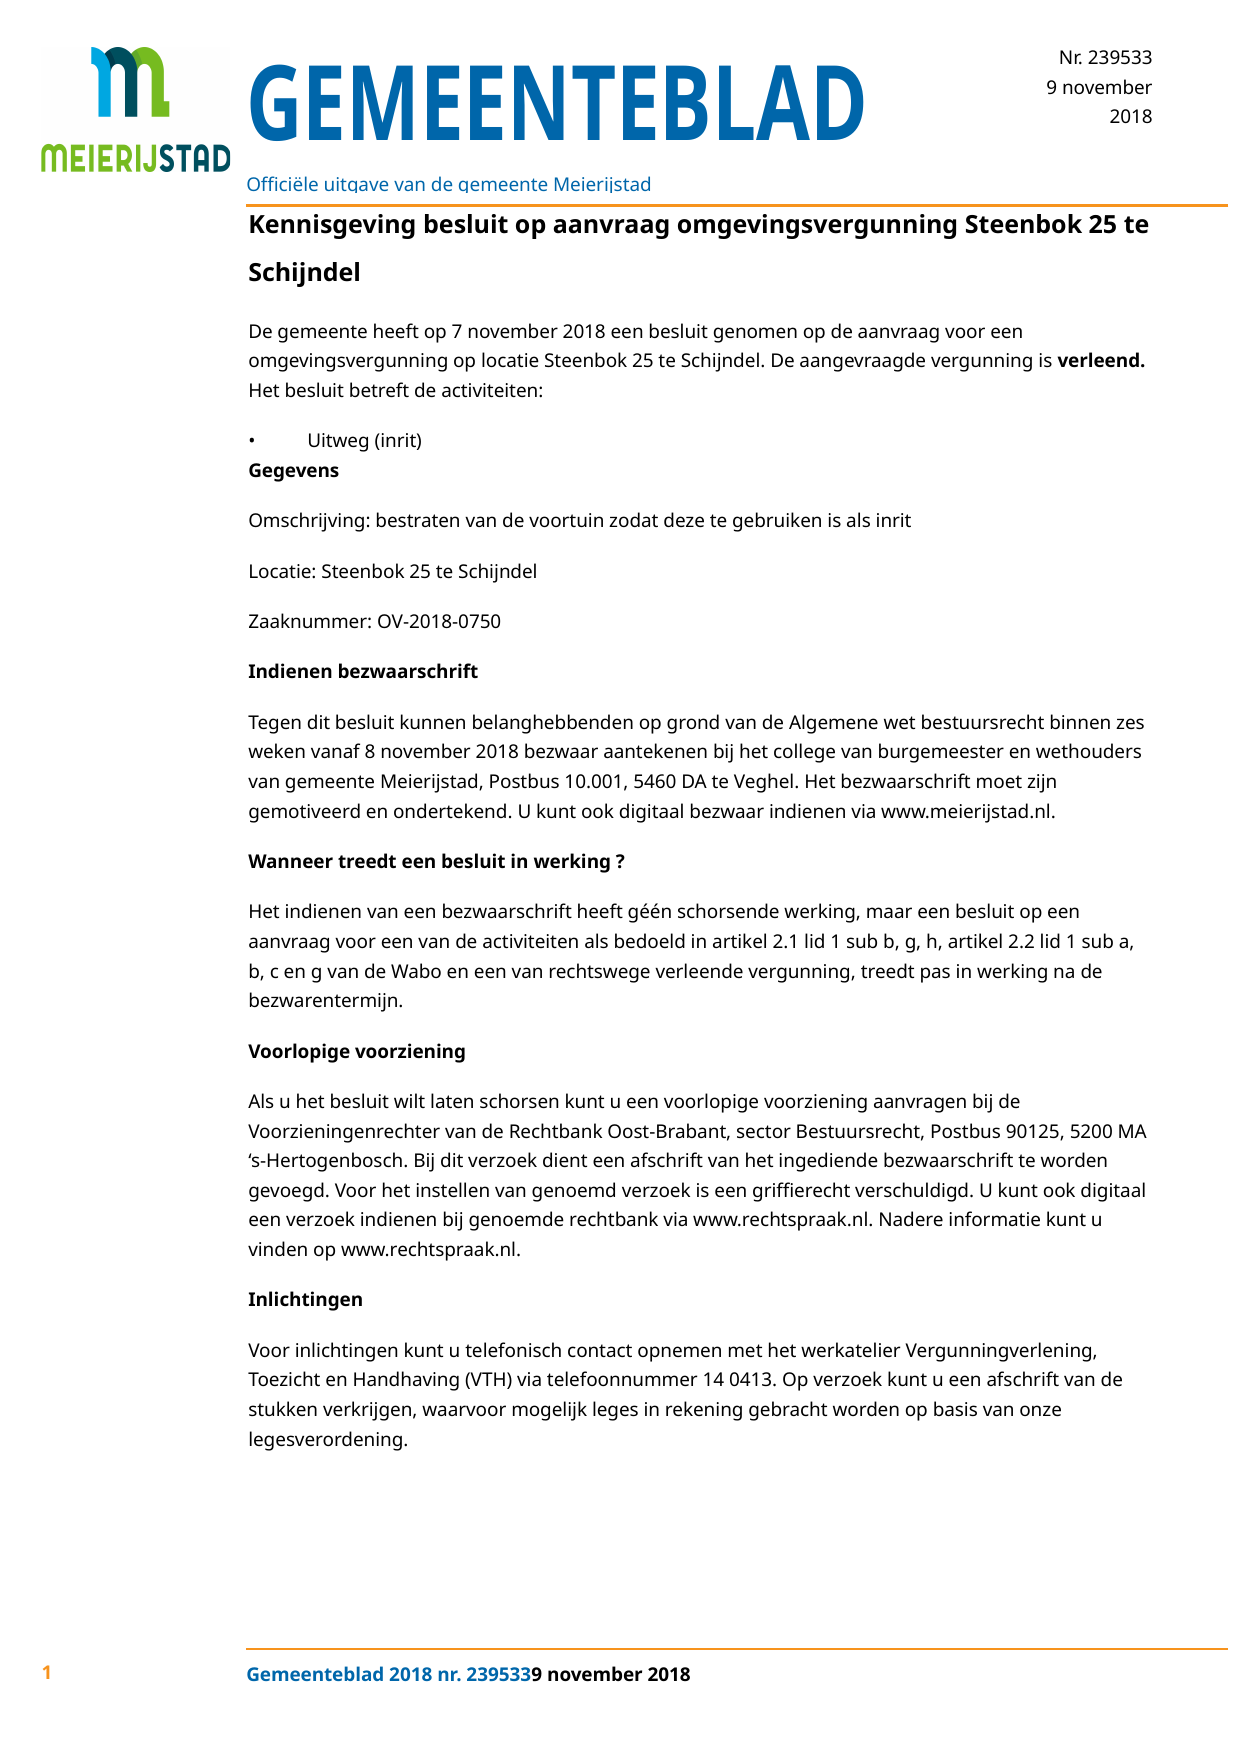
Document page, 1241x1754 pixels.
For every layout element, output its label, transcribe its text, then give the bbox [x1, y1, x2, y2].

text Tegen dit besluit kunnen belanghebbenden op grond van de Algemene wet bestuursrecht binnen zes weken vanaf 8 november 2018 bezwaar aantekenen bij het college van burgemeester en wethouders van gemeente Meierijstad, Postbus 10.001, 5460 DA te Veghel. Het bezwaarschrift moet zijn gemotiveerd en ondertekend. U kunt ook digitaal bezwaar indienen via www.meierijstad.nl. [248, 709, 1152, 824]
text Het indienen van een bezwaarschrift heeft géén schorsende werking, maar een besluit op een aanvraag voor een van de activiteiten als bedoeld in artikel 2.1 lid 1 sub b, g, h, artikel 2.2 lid 1 sub a, b, c en g van de Wabo en een van rechtswege verleende vergunning, treedt pas in werking na de bezwarentermijn. [248, 899, 1152, 1013]
text Kennisgeving besluit op aanvraag omgevingsvergunning Steenbok 25 te Schijndel [248, 207, 1152, 288]
text De gemeente heeft op 7 november 2018 een besluit genomen op de aanvraag voor een omgevingsvergunning op locatie Steenbok 25 te Schijndel. De aangevraagde vergunning is verleend. Het besluit betreft de activiteiten: [248, 318, 1152, 403]
text Wanneer treedt een besluit in werking ? [248, 848, 1152, 874]
text Voor inlichtingen kunt u telefonisch contact opnemen met het werkatelier Vergunningverlening, Toezicht en Handhaving (VTH) via telefoonnummer 14 0413. Op verzoek kunt u een afschrift van de stukken verkrijgen, waarvoor mogelijk leges in rekening gebracht worden op basis van onze legesverordening. [248, 1337, 1152, 1452]
text Locatie: Steenbok 25 te Schijndel [248, 558, 1152, 584]
text Voorlopige voorziening [248, 1038, 1152, 1064]
text Inlichtingen [248, 1287, 1152, 1312]
text Omschrijving: bestraten van de voortuin zodat deze te gebruiken is als inrit [248, 507, 1152, 533]
text Zaaknummer: OV-2018-0750 [248, 608, 1152, 634]
list Uitweg (inrit) [248, 427, 1152, 453]
text Indienen bezwaarschrift [248, 659, 1152, 684]
text Als u het besluit wilt laten schorsen kunt u een voorlopige voorziening aanvragen bij de Voorzieningenrechter van de Rechtbank Oost-Brabant, sector Bestuursrecht, Postbus 90125, 5200 MA ‘s-Hertogenbosch. Bij dit verzoek dient een afschrift van het ingediende bezwaarschrift te worden gevoegd. Voor het instellen van genoemd verzoek is een griffierecht verschuldigd. U kunt ook digitaal een verzoek indienen bij genoemde rechtbank via www.rechtspraak.nl. Nadere informatie kunt u vinden op www.rechtspraak.nl. [248, 1088, 1152, 1262]
picture [41, 47, 231, 172]
text Gegevens [248, 457, 1152, 483]
